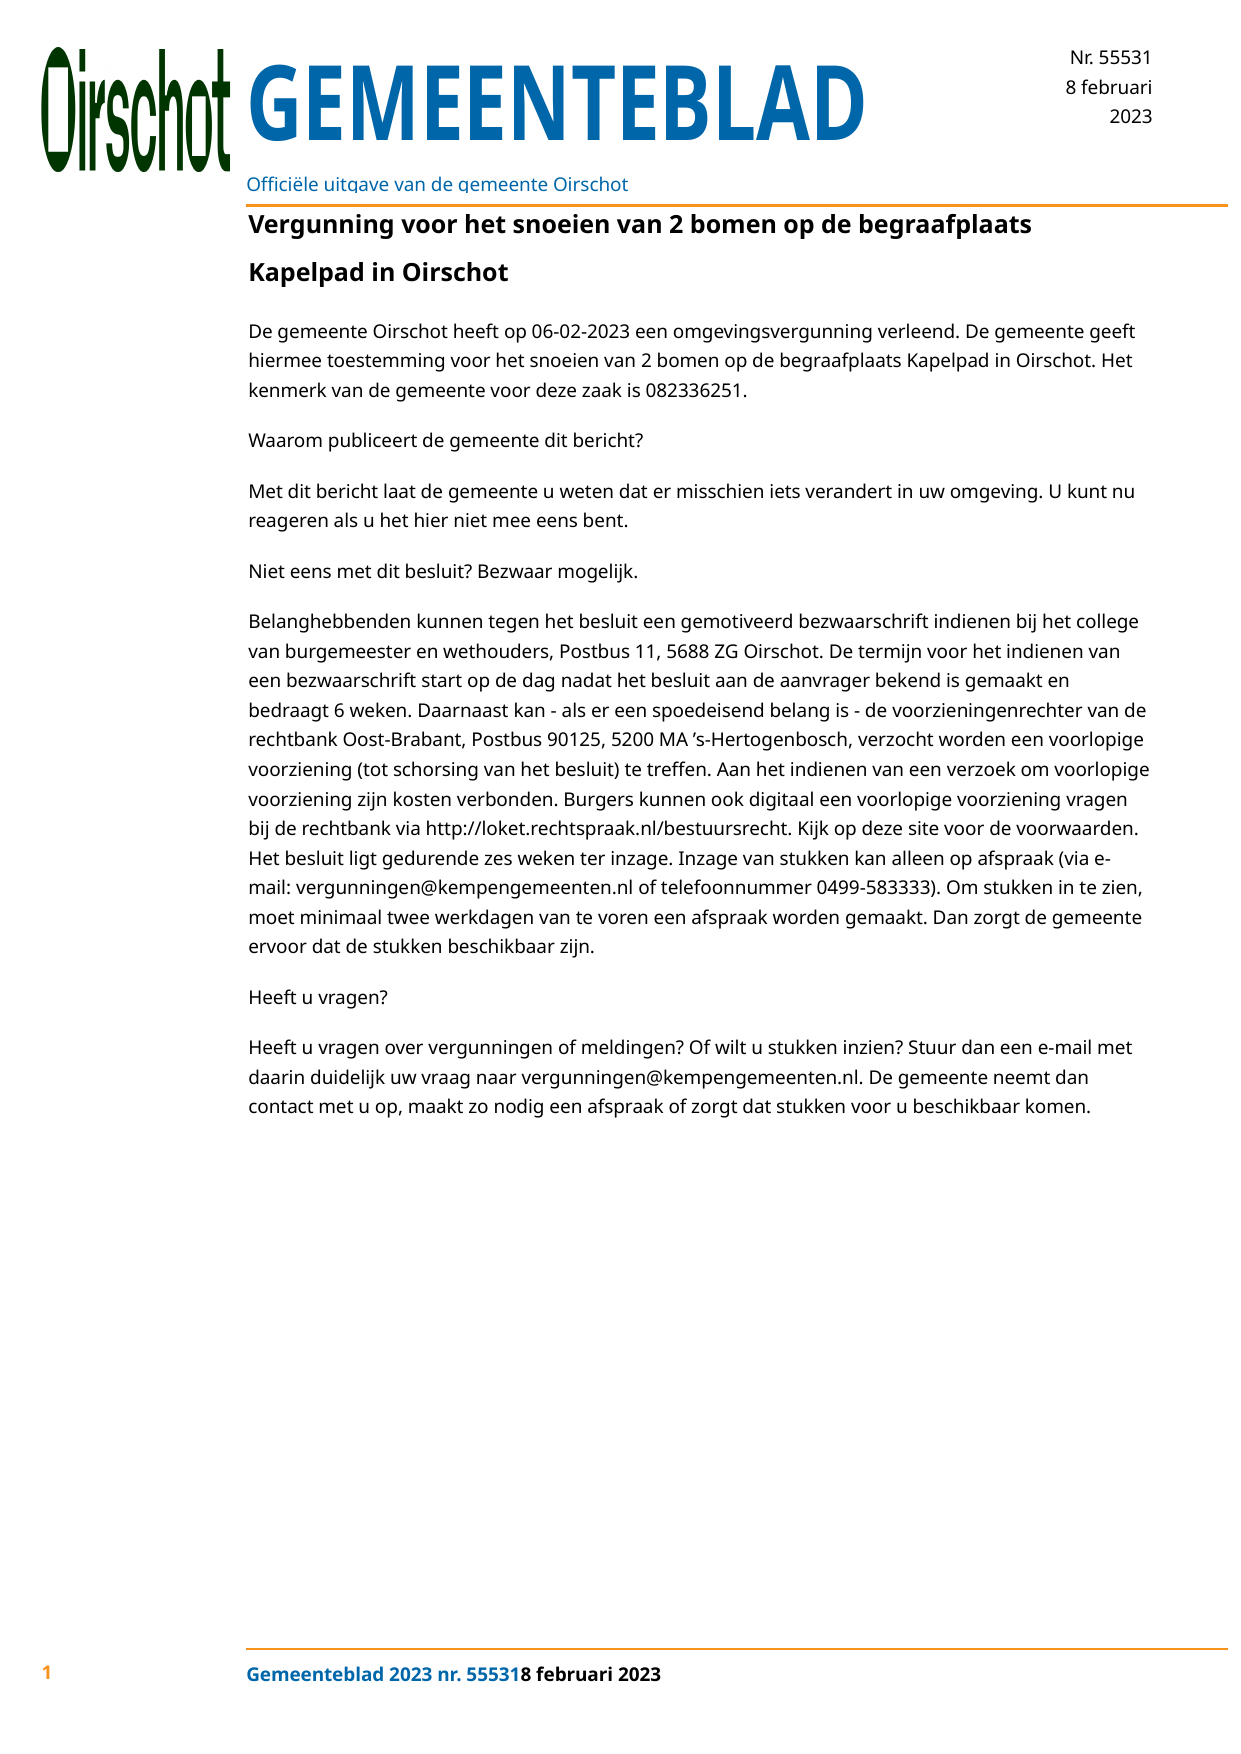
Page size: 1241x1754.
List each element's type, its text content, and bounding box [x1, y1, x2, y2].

text Waarom publiceert de gemeente dit bericht? [248, 427, 1152, 453]
text Belanghebbenden kunnen tegen het besluit een gemotiveerd bezwaarschrift indienen bij het college van burgemeester en wethouders, Postbus 11, 5688 ZG Oirschot. De termijn voor het indienen van een bezwaarschrift start op de dag nadat het besluit aan de aanvrager bekend is gemaakt en bedraagt 6 weken. Daarnaast kan - als er een spoedeisend belang is - de voorzieningenrechter van de rechtbank Oost-Brabant, Postbus 90125, 5200 MA ’s-Hertogenbosch, verzocht worden een voorlopige voorziening (tot schorsing van het besluit) te treffen. Aan het indienen van een verzoek om voorlopige voorziening zijn kosten verbonden. Burgers kunnen ook digitaal een voorlopige voorziening vragen bij de rechtbank via http://loket.rechtspraak.nl/bestuursrecht. Kijk op deze site voor de voorwaarden. Het besluit ligt gedurende zes weken ter inzage. Inzage van stukken kan alleen op afspraak (via e-mail: vergunningen@kempengemeenten.nl of telefoonnummer 0499-583333). Om stukken in te zien, moet minimaal twee werkdagen van te voren een afspraak worden gemaakt. Dan zorgt de gemeente ervoor dat de stukken beschikbaar zijn. [248, 608, 1152, 959]
picture [41, 47, 231, 172]
text Heeft u vragen over vergunningen of meldingen? Of wilt u stukken inzien? Stuur dan een e-mail met daarin duidelijk uw vraag naar vergunningen@kempengemeenten.nl. De gemeente neemt dan contact met u op, maakt zo nodig een afspraak of zorgt dat stukken voor u beschikbaar komen. [248, 1034, 1152, 1119]
text Vergunning voor het snoeien van 2 bomen op de begraafplaats Kapelpad in Oirschot [248, 207, 1152, 288]
text Heeft u vragen? [248, 984, 1152, 1010]
text Niet eens met dit besluit? Bezwaar mogelijk. [248, 558, 1152, 584]
text Met dit bericht laat de gemeente u weten dat er misschien iets verandert in uw omgeving. U kunt nu reageren als u het hier niet mee eens bent. [248, 478, 1152, 533]
text De gemeente Oirschot heeft op 06-02-2023 een omgevingsvergunning verleend. De gemeente geeft hiermee toestemming voor het snoeien van 2 bomen op de begraafplaats Kapelpad in Oirschot. Het kenmerk van de gemeente voor deze zaak is 082336251. [248, 318, 1152, 403]
